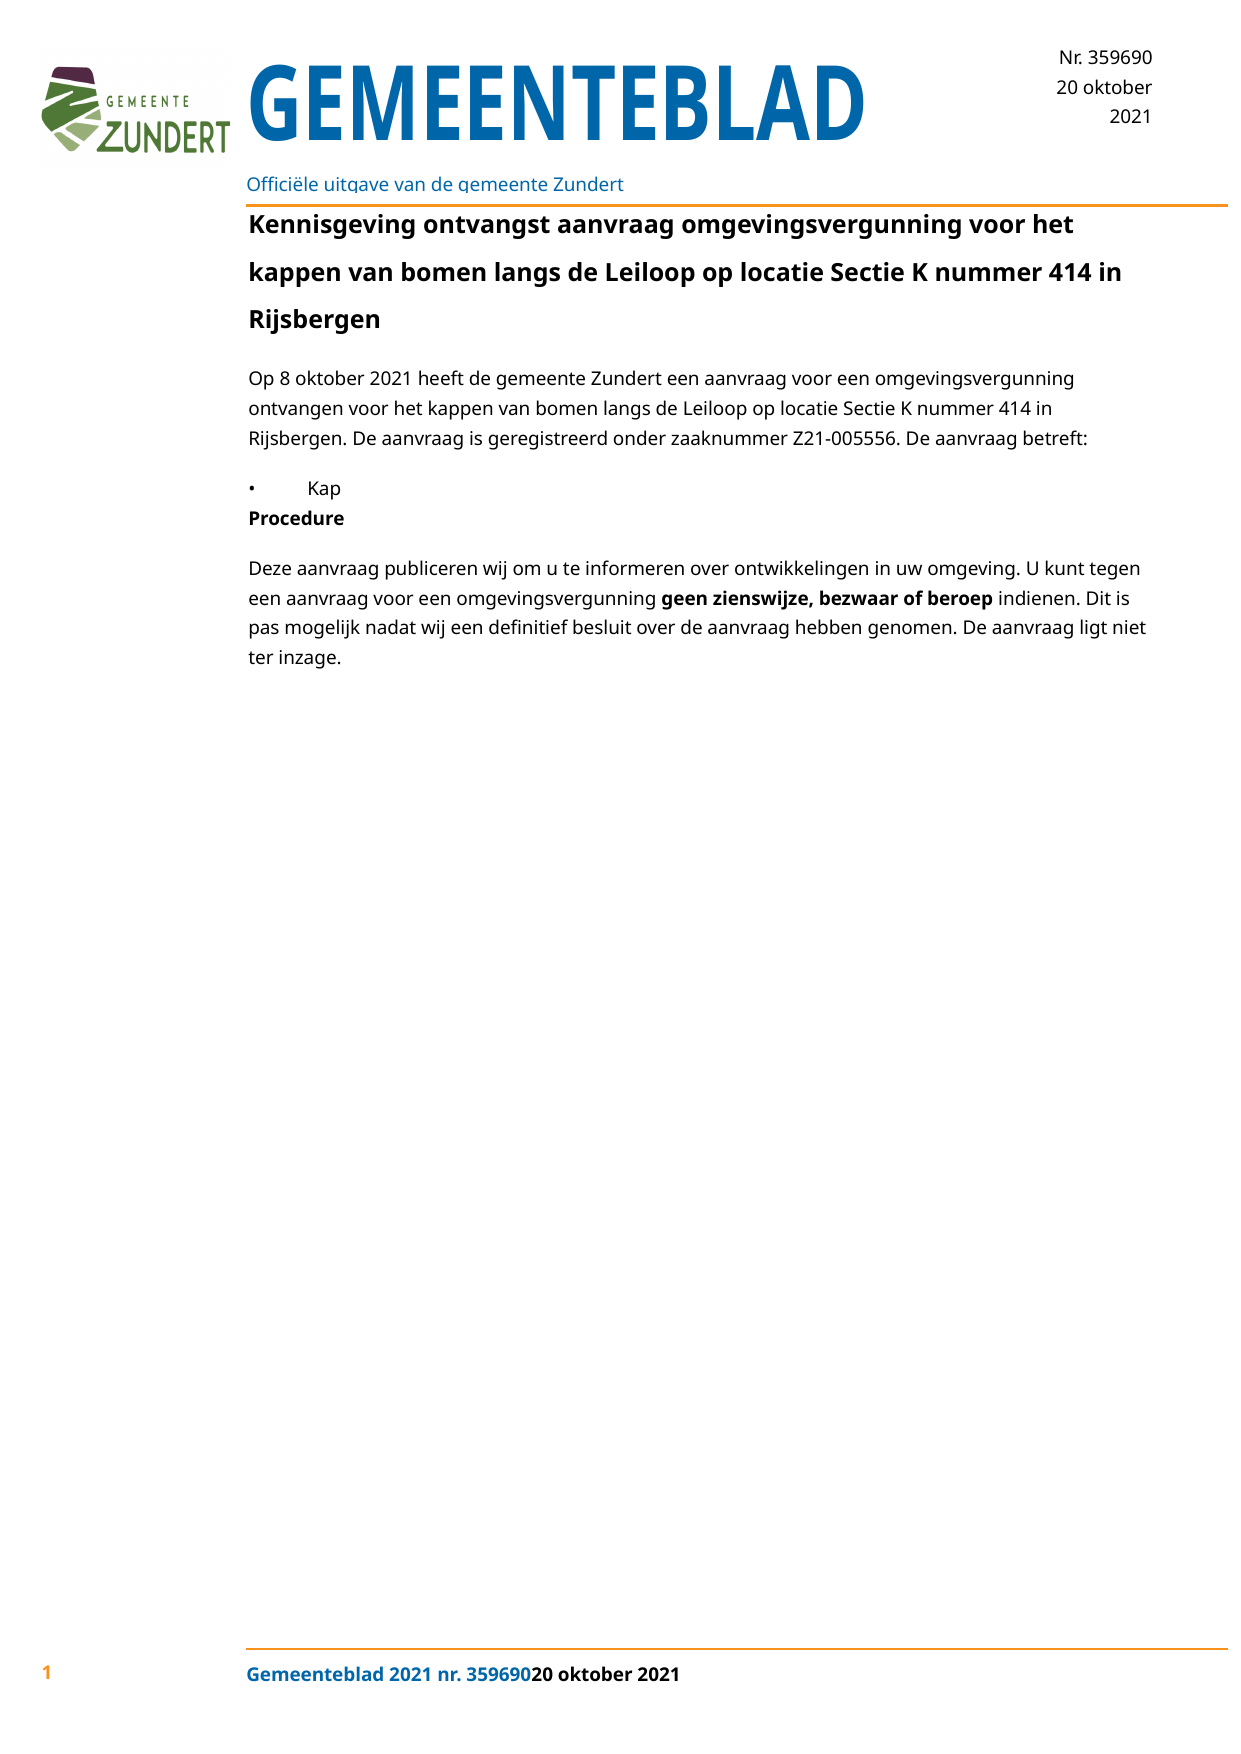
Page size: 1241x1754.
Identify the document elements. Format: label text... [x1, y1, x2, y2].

text Deze aanvraag publiceren wij om u te informeren over ontwikkelingen in uw omgeving. U kunt tegen een aanvraag voor een omgevingsvergunning geen zienswijze, bezwaar of beroep indienen. Dit is pas mogelijk nadat wij een definitief besluit over de aanvraag hebben genomen. De aanvraag ligt niet ter inzage. [248, 555, 1152, 669]
picture [41, 47, 231, 172]
text Kennisgeving ontvangst aanvraag omgevingsvergunning voor het kappen van bomen langs de Leiloop op locatie Sectie K nummer 414 in Rijsbergen [248, 207, 1152, 336]
list Kap [248, 475, 1152, 501]
text Procedure [248, 505, 1152, 530]
text Op 8 oktober 2021 heeft de gemeente Zundert een aanvraag voor een omgevingsvergunning ontvangen voor het kappen van bomen langs de Leiloop op locatie Sectie K nummer 414 in Rijsbergen. De aanvraag is geregistreerd onder zaaknummer Z21-005556. De aanvraag betreft: [248, 366, 1152, 450]
